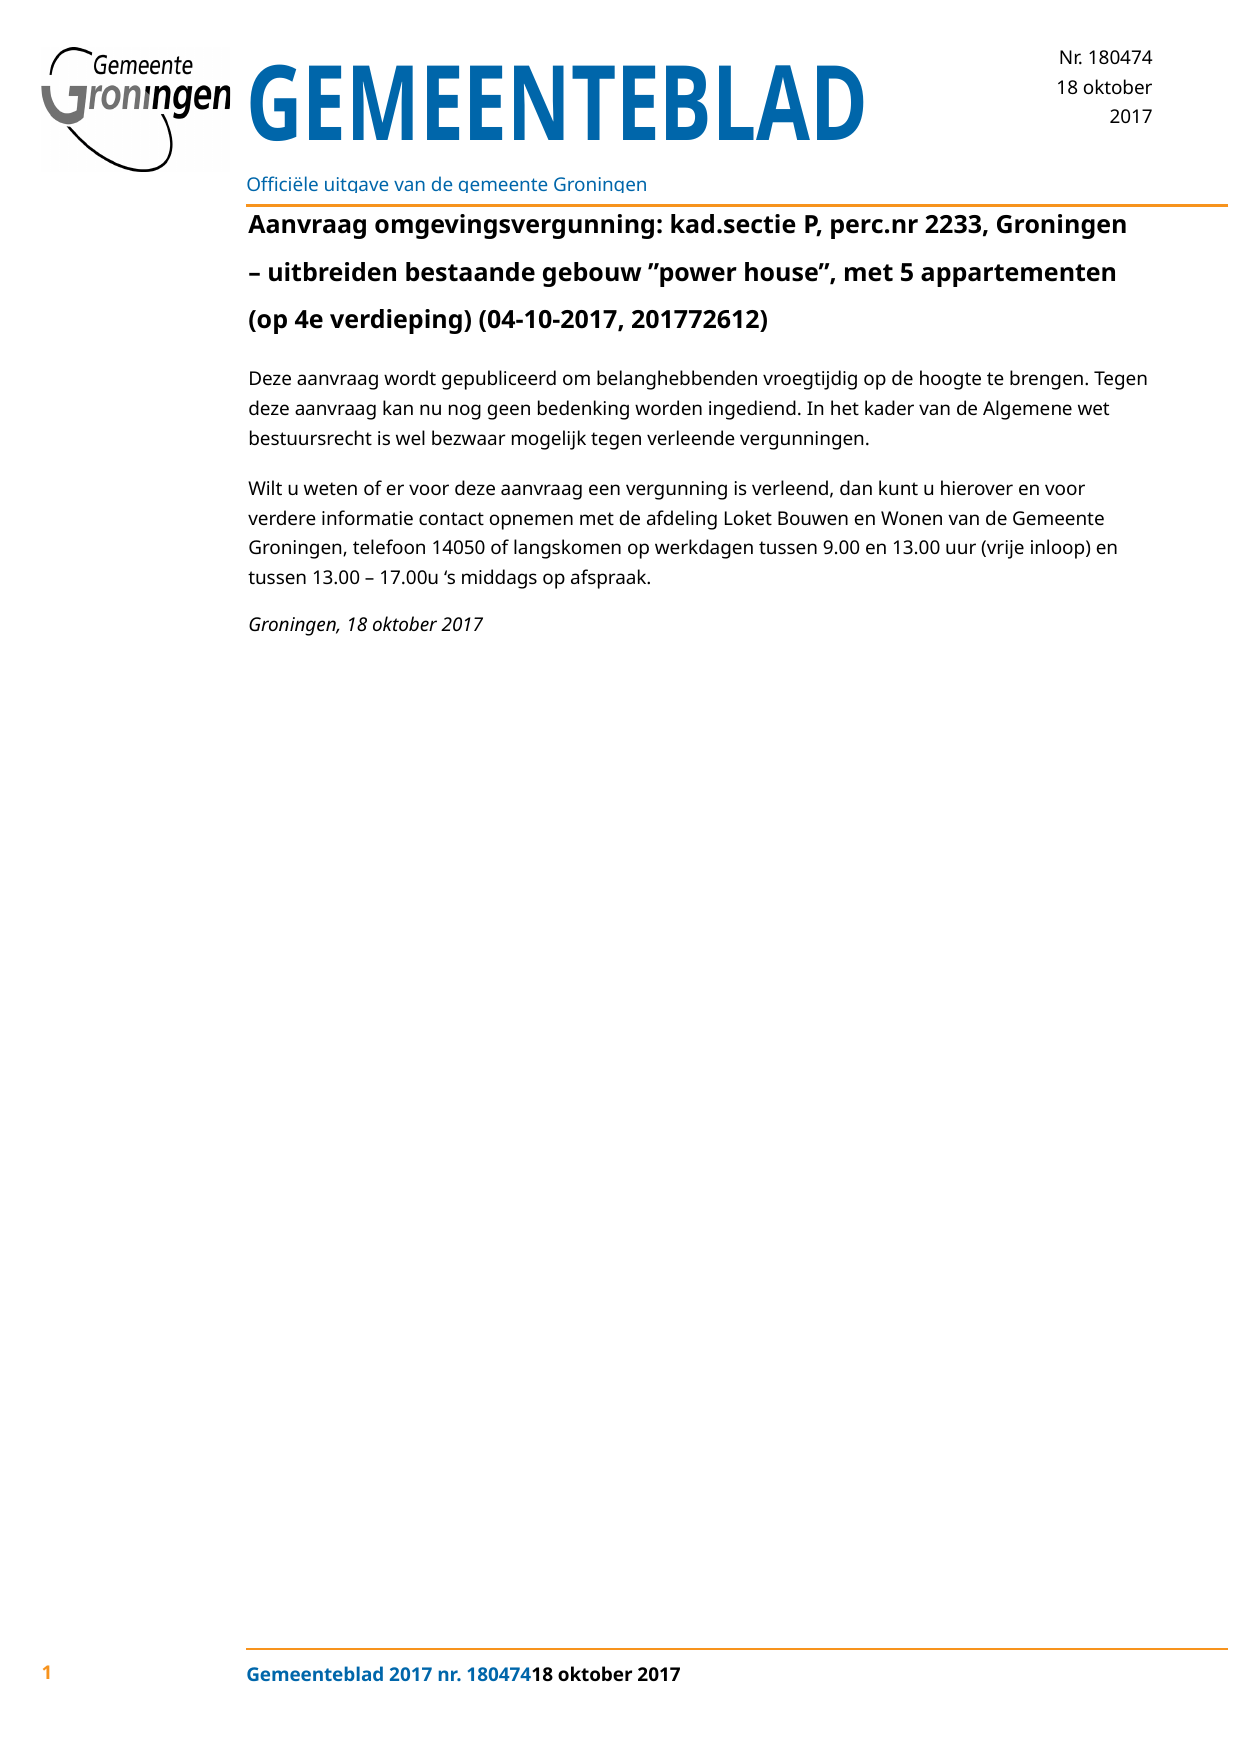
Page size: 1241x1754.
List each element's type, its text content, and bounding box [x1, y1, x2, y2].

text Deze aanvraag wordt gepubliceerd om belanghebbenden vroegtijdig op de hoogte te brengen. Tegen deze aanvraag kan nu nog geen bedenking worden ingediend. In het kader van de Algemene wet bestuursrecht is wel bezwaar mogelijk tegen verleende vergunningen. [248, 366, 1152, 450]
text Wilt u weten of er voor deze aanvraag een vergunning is verleend, dan kunt u hierover en voor verdere informatie contact opnemen met de afdeling Loket Bouwen en Wonen van de Gemeente Groningen, telefoon 14050 of langskomen op werkdagen tussen 9.00 en 13.00 uur (vrije inloop) en tussen 13.00 – 17.00u ‘s middags op afspraak. [248, 475, 1152, 589]
picture [41, 47, 231, 172]
text Groningen, 18 oktober 2017 [248, 612, 1152, 637]
text Aanvraag omgevingsvergunning: kad.sectie P, perc.nr 2233, Groningen – uitbreiden bestaande gebouw ”power house”, met 5 appartementen (op 4e verdieping) (04-10-2017, 201772612) [248, 207, 1152, 336]
